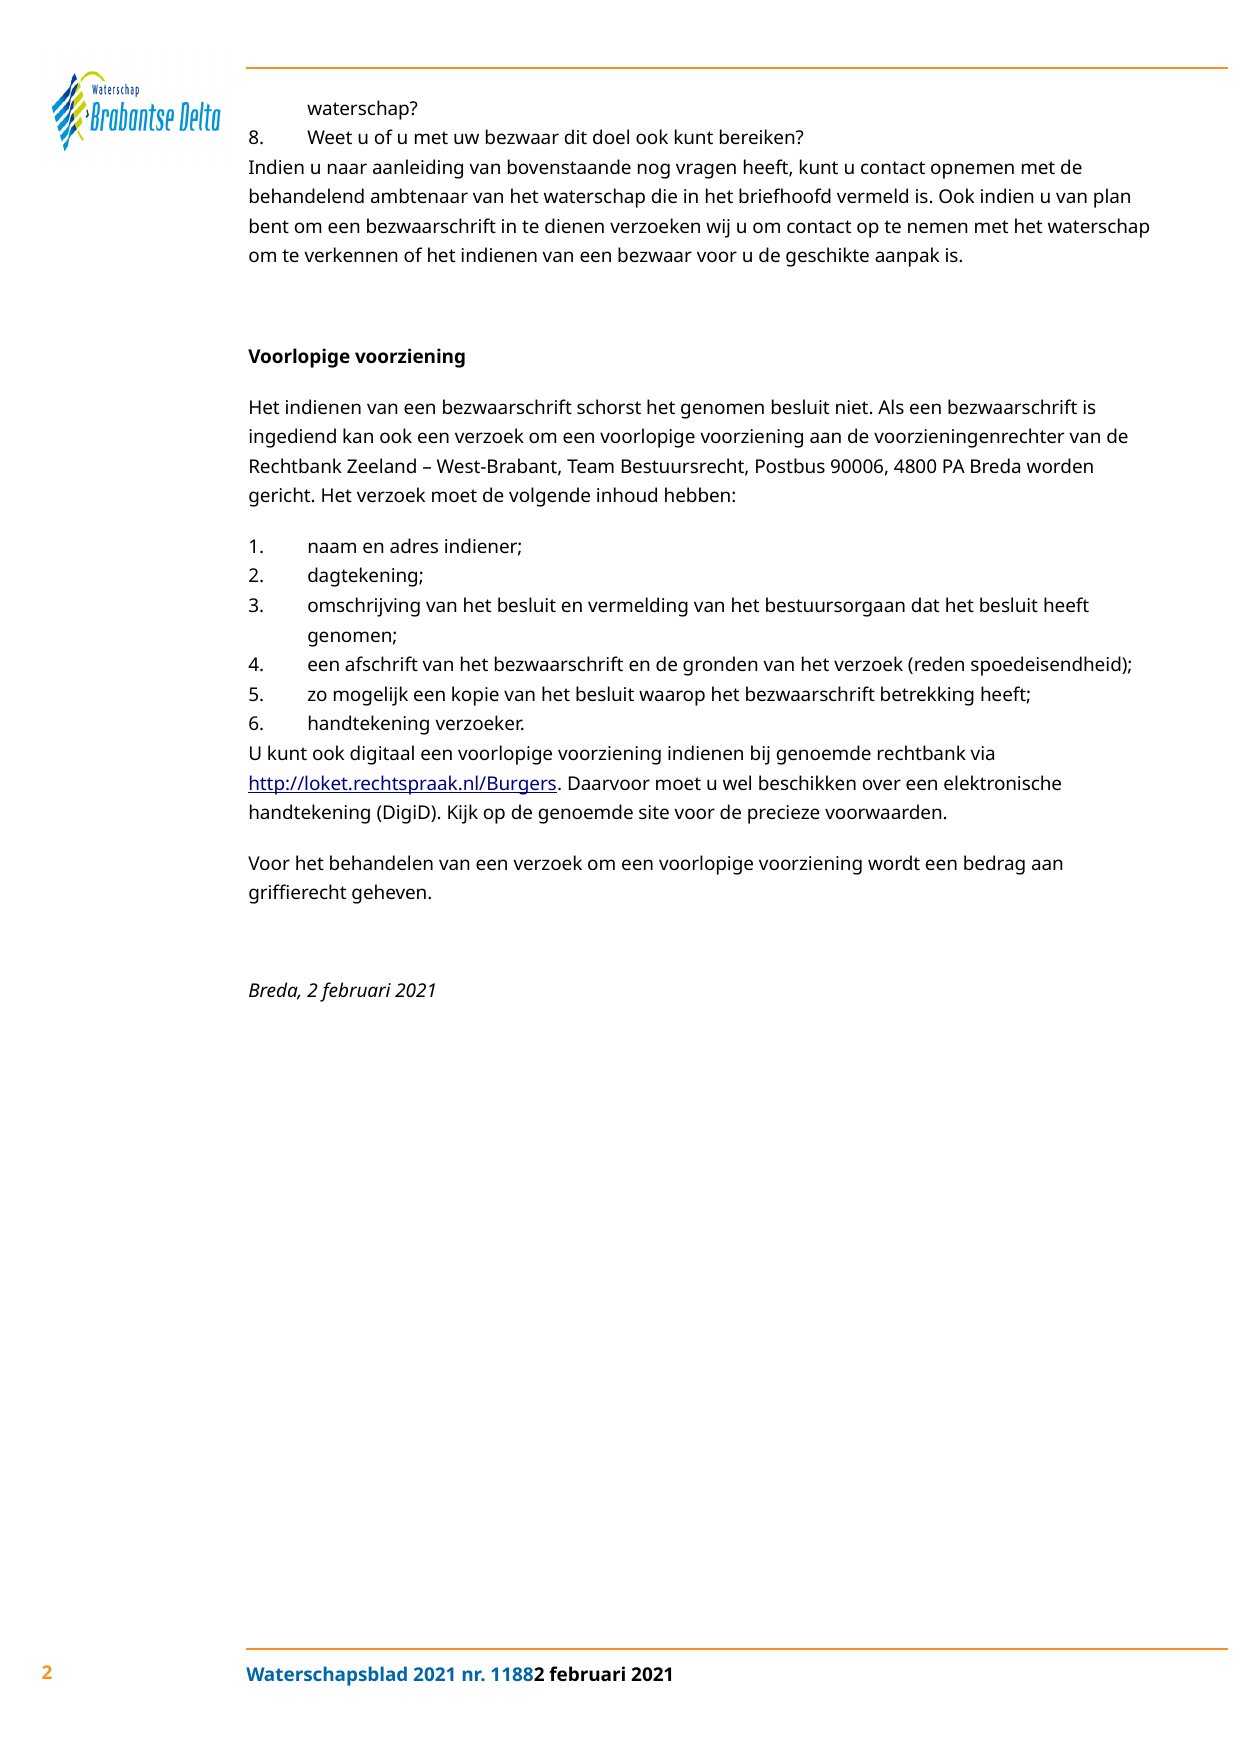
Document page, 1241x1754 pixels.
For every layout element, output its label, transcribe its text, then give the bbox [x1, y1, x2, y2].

list dagtekening; [248, 563, 1152, 588]
list naam en adres indiener; [248, 533, 1152, 559]
list waterschap? [248, 95, 1152, 121]
list Weet u of u met uw bezwaar dit doel ook kunt bereiken? [248, 124, 1152, 150]
list handtekening verzoeker. [248, 711, 1152, 736]
text Het indienen van een bezwaarschrift schorst het genomen besluit niet. Als een bezwaarschrift is ingediend kan ook een verzoek om een voorlopige voorziening aan de voorzieningenrechter van de Rechtbank Zeeland – West-Brabant, Team Bestuursrecht, Postbus 90006, 4800 PA Breda worden gericht. Het verzoek moet de volgende inhoud hebben: [248, 394, 1152, 508]
text U kunt ook digitaal een voorlopige voorziening indienen bij genoemde rechtbank via http://loket.rechtspraak.nl/Burgers. Daarvoor moet u wel beschikken over een elektronische handtekening (DigiD). Kijk op de genoemde site voor de precieze voorwaarden. [248, 740, 1152, 825]
text Voor het behandelen van een verzoek om een voorlopige voorziening wordt een bedrag aan griffierecht geheven. [248, 850, 1152, 905]
list zo mogelijk een kopie van het besluit waarop het bezwaarschrift betrekking heeft; [248, 681, 1152, 707]
list omschrijving van het besluit en vermelding van het bestuursorgaan dat het besluit heeft genomen; [248, 592, 1152, 648]
text Voorlopige voorziening [248, 343, 1152, 369]
text Indien u naar aanleiding van bovenstaande nog vragen heeft, kunt u contact opnemen met de behandelend ambtenaar van het waterschap die in het briefhoofd vermeld is. Ook indien u van plan bent om een bezwaarschrift in te dienen verzoeken wij u om contact op te nemen met het waterschap om te verkennen of het indienen van een bezwaar voor u de geschikte aanpak is. [248, 154, 1152, 268]
list een afschrift van het bezwaarschrift en de gronden van het verzoek (reden spoedeisendheid); [248, 651, 1152, 677]
text Breda, 2 februari 2021 [248, 978, 1152, 1003]
picture [41, 47, 231, 172]
